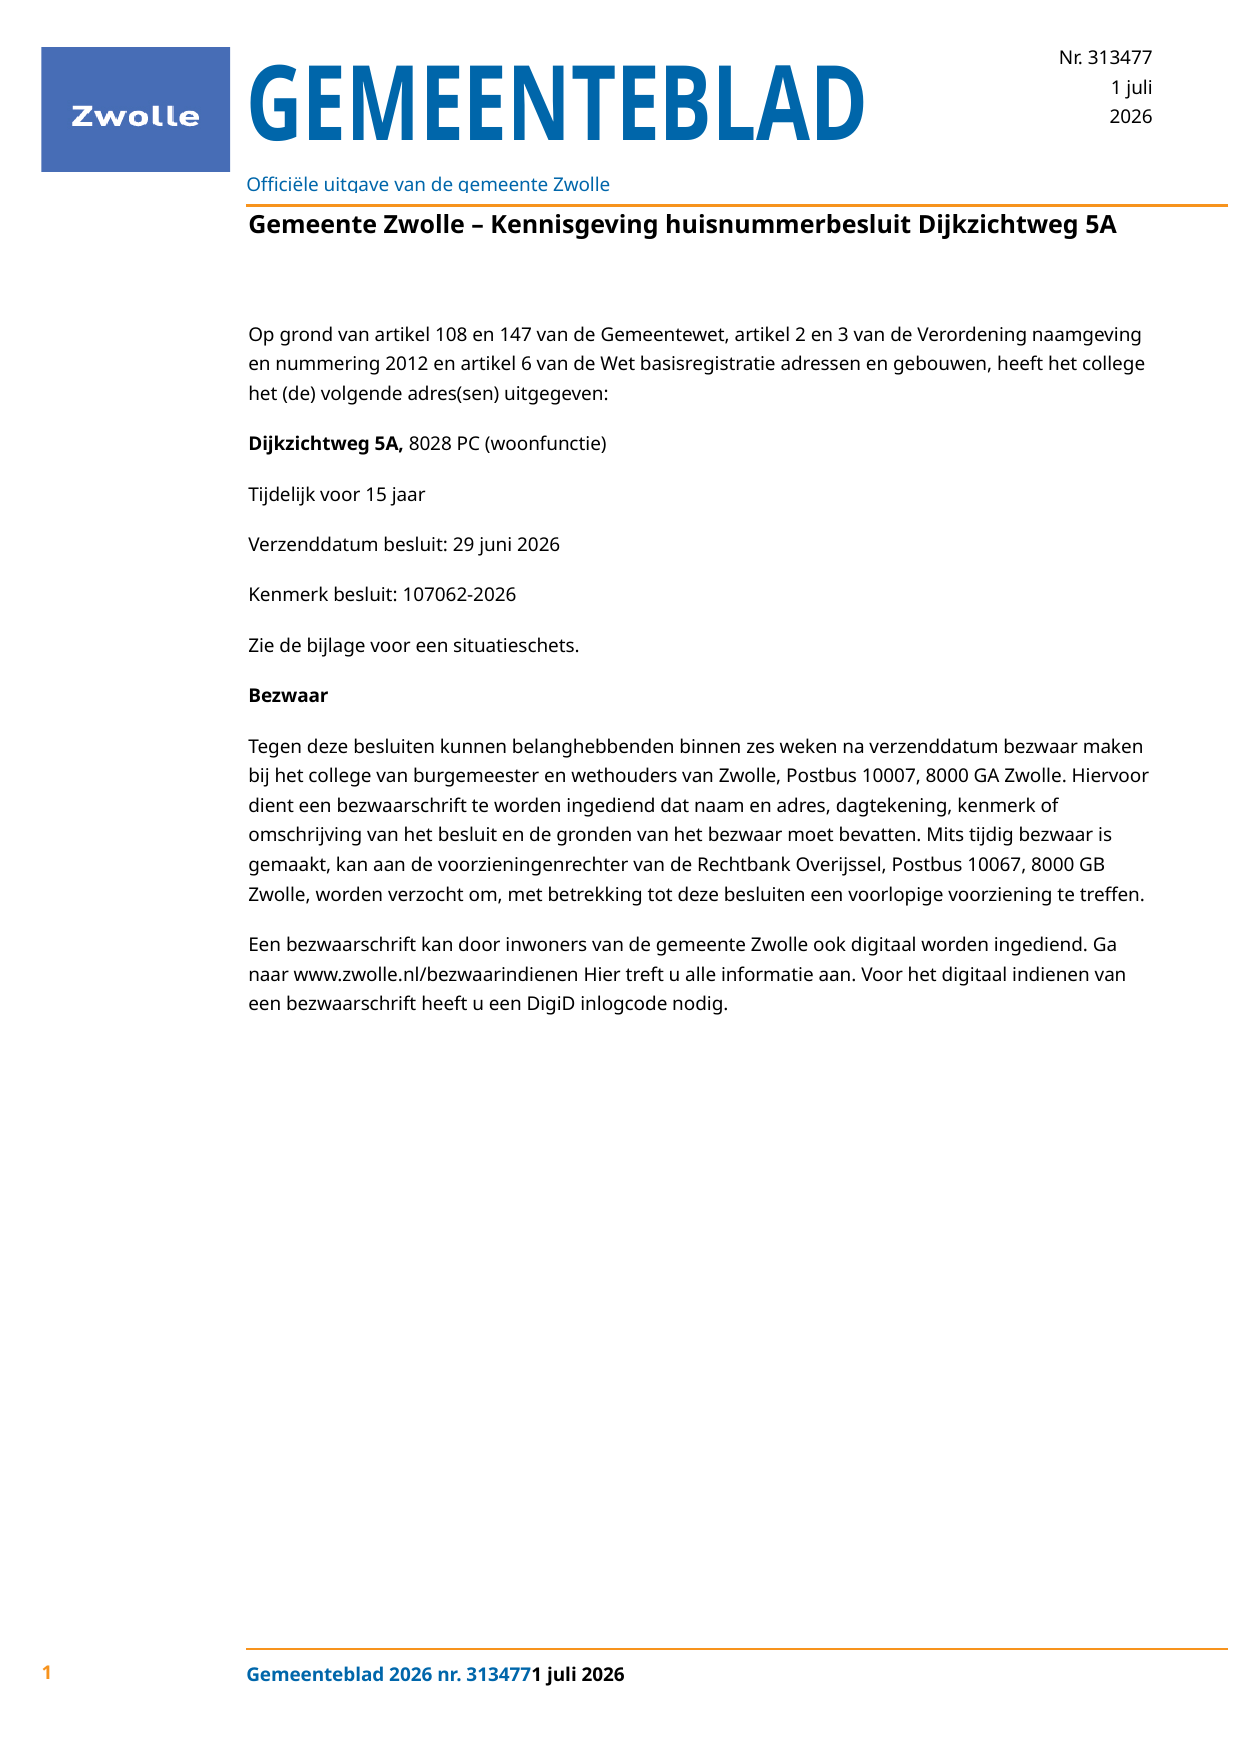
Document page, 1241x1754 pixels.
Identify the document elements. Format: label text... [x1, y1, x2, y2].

text Kenmerk besluit: 107062-2026 [248, 582, 1152, 607]
text Dijkzichtweg 5A, 8028 PC (woonfunctie) [248, 430, 1152, 456]
text Gemeente Zwolle – Kennisgeving huisnummerbesluit Dijkzichtweg 5A [248, 207, 1152, 241]
text Tijdelijk voor 15 jaar [248, 481, 1152, 506]
text Bezwaar [248, 682, 1152, 708]
text Tegen deze besluiten kunnen belanghebbenden binnen zes weken na verzenddatum bezwaar maken bij het college van burgemeester en wethouders van Zwolle, Postbus 10007, 8000 GA Zwolle. Hiervoor dient een bezwaarschrift te worden ingediend dat naam en adres, dagtekening, kenmerk of omschrijving van het besluit en de gronden van het bezwaar moet bevatten. Mits tijdig bezwaar is gemaakt, kan aan de voorzieningenrechter van de Rechtbank Overijssel, Postbus 10067, 8000 GB Zwolle, worden verzocht om, met betrekking tot deze besluiten een voorlopige voorziening te treffen. [248, 733, 1152, 906]
text Een bezwaarschrift kan door inwoners van de gemeente Zwolle ook digitaal worden ingediend. Ga naar www.zwolle.nl/bezwaarindienen Hier treft u alle informatie aan. Voor het digitaal indienen van een bezwaarschrift heeft u een DigiD inlogcode nodig. [248, 931, 1152, 1016]
picture [41, 47, 231, 172]
text Zie de bijlage voor een situatieschets. [248, 632, 1152, 658]
text Op grond van artikel 108 en 147 van de Gemeentewet, artikel 2 en 3 van de Verordening naamgeving en nummering 2012 en artikel 6 van de Wet basisregistratie adressen en gebouwen, heeft het college het (de) volgende adres(sen) uitgegeven: [248, 321, 1152, 406]
text Verzenddatum besluit: 29 juni 2026 [248, 531, 1152, 557]
